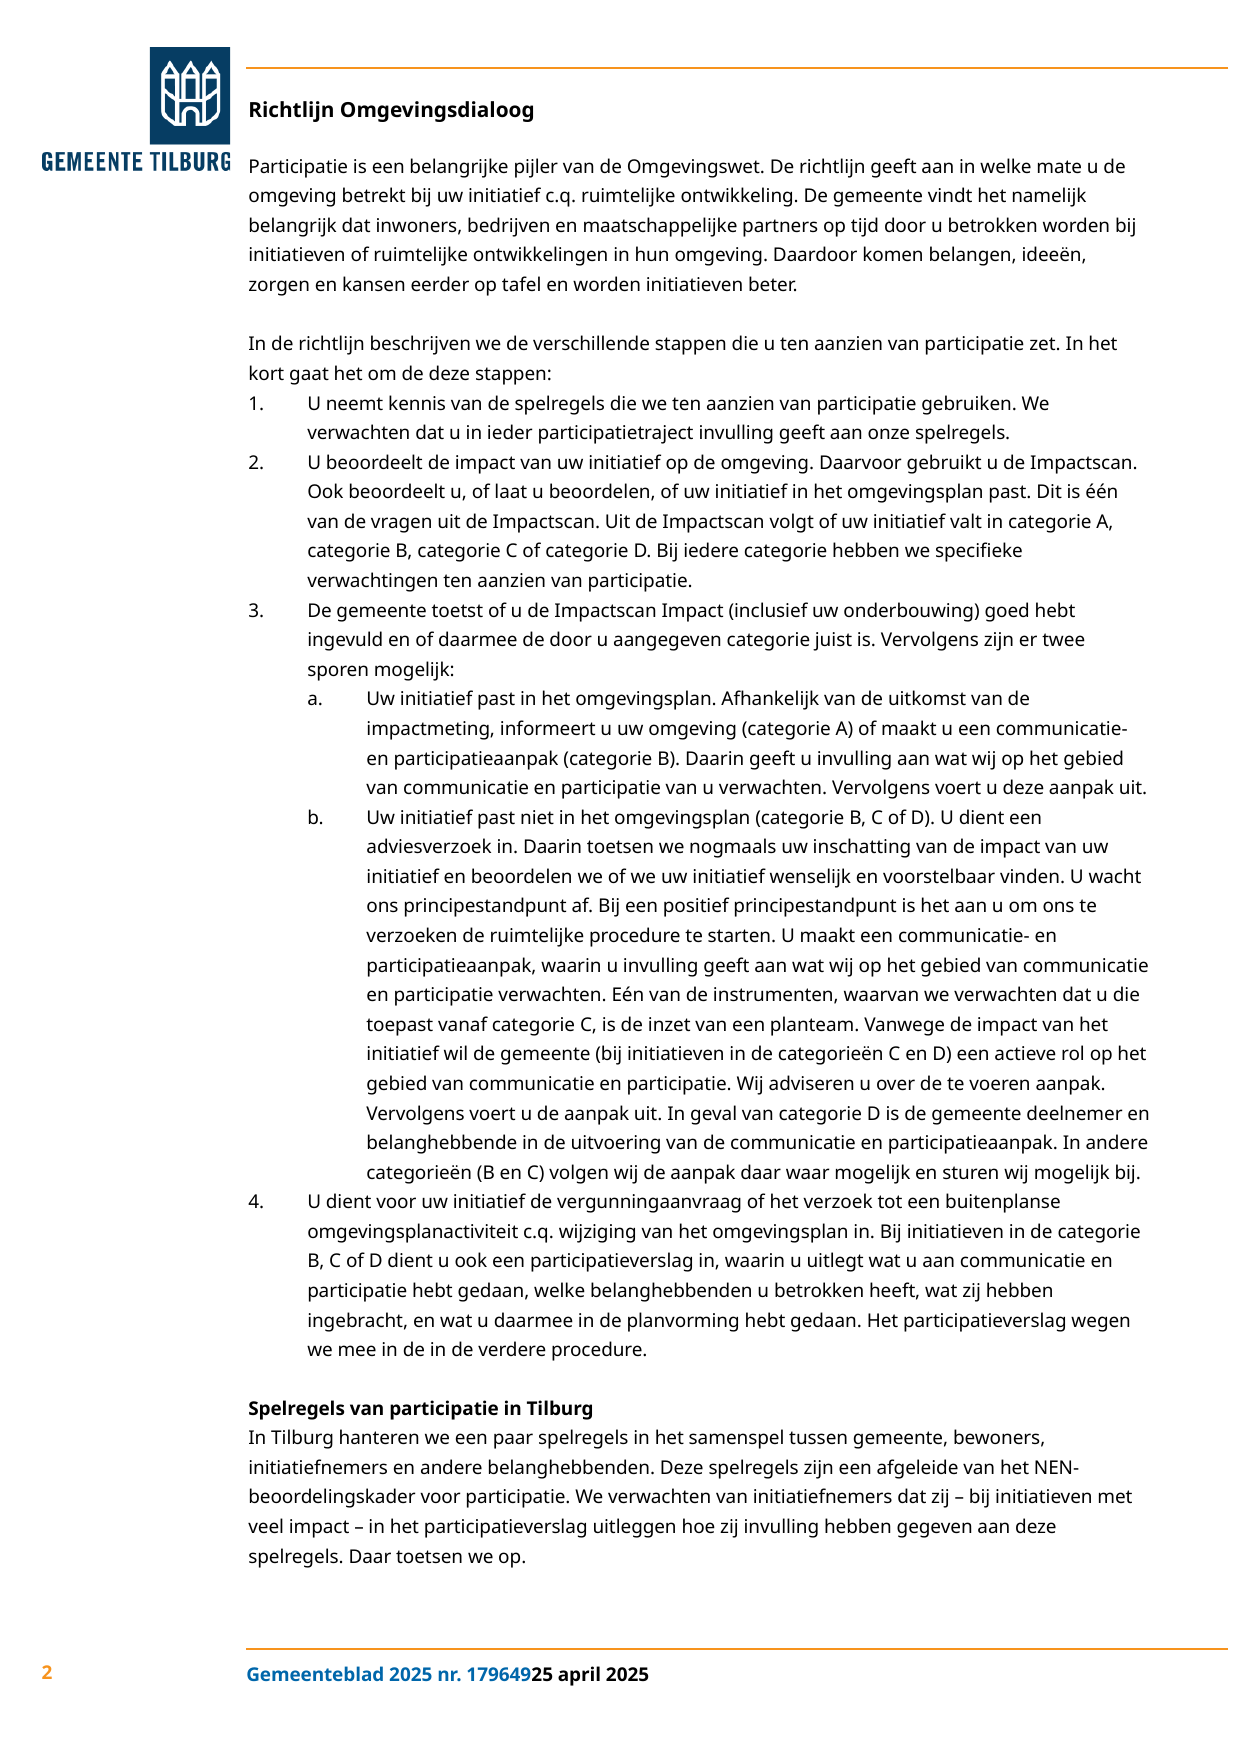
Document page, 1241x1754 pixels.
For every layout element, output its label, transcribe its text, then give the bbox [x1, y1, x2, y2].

text Richtlijn Omgevingsdialoog [248, 95, 1152, 123]
table_header In de richtlijn beschrijven we de verschillende stappen die u ten aanzien van participatie zet. In het kort gaat het om de deze stappen: U neemt kennis van de spelregels die we ten aanzien van participatie gebruiken. We verwachten dat u in ieder participatietraject invulling geeft aan onze spelregels. U beoordeelt de impact van uw initiatief op de omgeving. Daarvoor gebruikt u de Impactscan. Ook beoordeelt u, of laat u beoordelen, of uw initiatief in het omgevingsplan past. Dit is één van de vragen uit de Impactscan. Uit de Impactscan volgt of uw initiatief valt in categorie A, categorie B, categorie C of categorie D. Bij iedere categorie hebben we specifieke verwachtingen ten aanzien van participatie. De gemeente toetst of u de Impactscan Impact (inclusief uw onderbouwing) goed hebt ingevuld en of daarmee de door u aangegeven categorie juist is. Vervolgens zijn er twee sporen mogelijk: Uw initiatief past in het omgevingsplan. Afhankelijk van de uitkomst van de impactmeting, informeert u uw omgeving (categorie A) of maakt u een communicatie- en participatieaanpak (categorie B). Daarin geeft u invulling aan wat wij op het gebied van communicatie en participatie van u verwachten. Vervolgens voert u deze aanpak uit. Uw initiatief past niet in het omgevingsplan (categorie B, C of D). U dient een adviesverzoek in. Daarin toetsen we nogmaals uw inschatting van de impact van uw initiatief en beoordelen we of we uw initiatief wenselijk en voorstelbaar vinden. U wacht ons principestandpunt af. Bij een positief principestandpunt is het aan u om ons te verzoeken de ruimtelijke procedure te starten. U maakt een communicatie- en participatieaanpak, waarin u invulling geeft aan wat wij op het gebied van communicatie en participatie verwachten. Eén van de instrumenten, waarvan we verwachten dat u die toepast vanaf categorie C, is de inzet van een planteam. Vanwege de impact van het initiatief wil de gemeente (bij initiatieven in de categorieën C en D) een actieve rol op het gebied van communicatie en participatie. Wij adviseren u over de te voeren aanpak. Vervolgens voert u de aanpak uit. In geval van categorie D is de gemeente deelnemer en belanghebbende in de uitvoering van de communicatie en participatieaanpak. In andere categorieën (B en C) volgen wij de aanpak daar waar mogelijk en sturen wij mogelijk bij. U dient voor uw initiatief de vergunningaanvraag of het verzoek tot een buitenplanse omgevingsplanactiviteit c.q. wijziging van het omgevingsplan in. Bij initiatieven in de categorie B, C of D dient u ook een participatieverslag in, waarin u uitlegt wat u aan communicatie en participatie hebt gedaan, welke belanghebbenden u betrokken heeft, wat zij hebben ingebracht, en wat u daarmee in de planvorming hebt gedaan. Het participatieverslag wegen we mee in de in de verdere procedure. [248, 331, 1152, 1362]
picture [41, 47, 231, 172]
text Participatie is een belangrijke pijler van de Omgevingswet. De richtlijn geeft aan in welke mate u de omgeving betrekt bij uw initiatief c.q. ruimtelijke ontwikkeling. De gemeente vindt het namelijk belangrijk dat inwoners, bedrijven en maatschappelijke partners op tijd door u betrokken worden bij initiatieven of ruimtelijke ontwikkelingen in hun omgeving. Daardoor komen belangen, ideeën, zorgen en kansen eerder op tafel en worden initiatieven beter. [248, 153, 1152, 297]
text In Tilburg hanteren we een paar spelregels in het samenspel tussen gemeente, bewoners, initiatiefnemers en andere belanghebbenden. Deze spelregels zijn een afgeleide van het NEN-beoordelingskader voor participatie. We verwachten van initiatiefnemers dat zij – bij initiatieven met veel impact – in het participatieverslag uitleggen hoe zij invulling hebben gegeven aan deze spelregels. Daar toetsen we op. [248, 1424, 1152, 1568]
text Spelregels van participatie in Tilburg [248, 1395, 1152, 1421]
